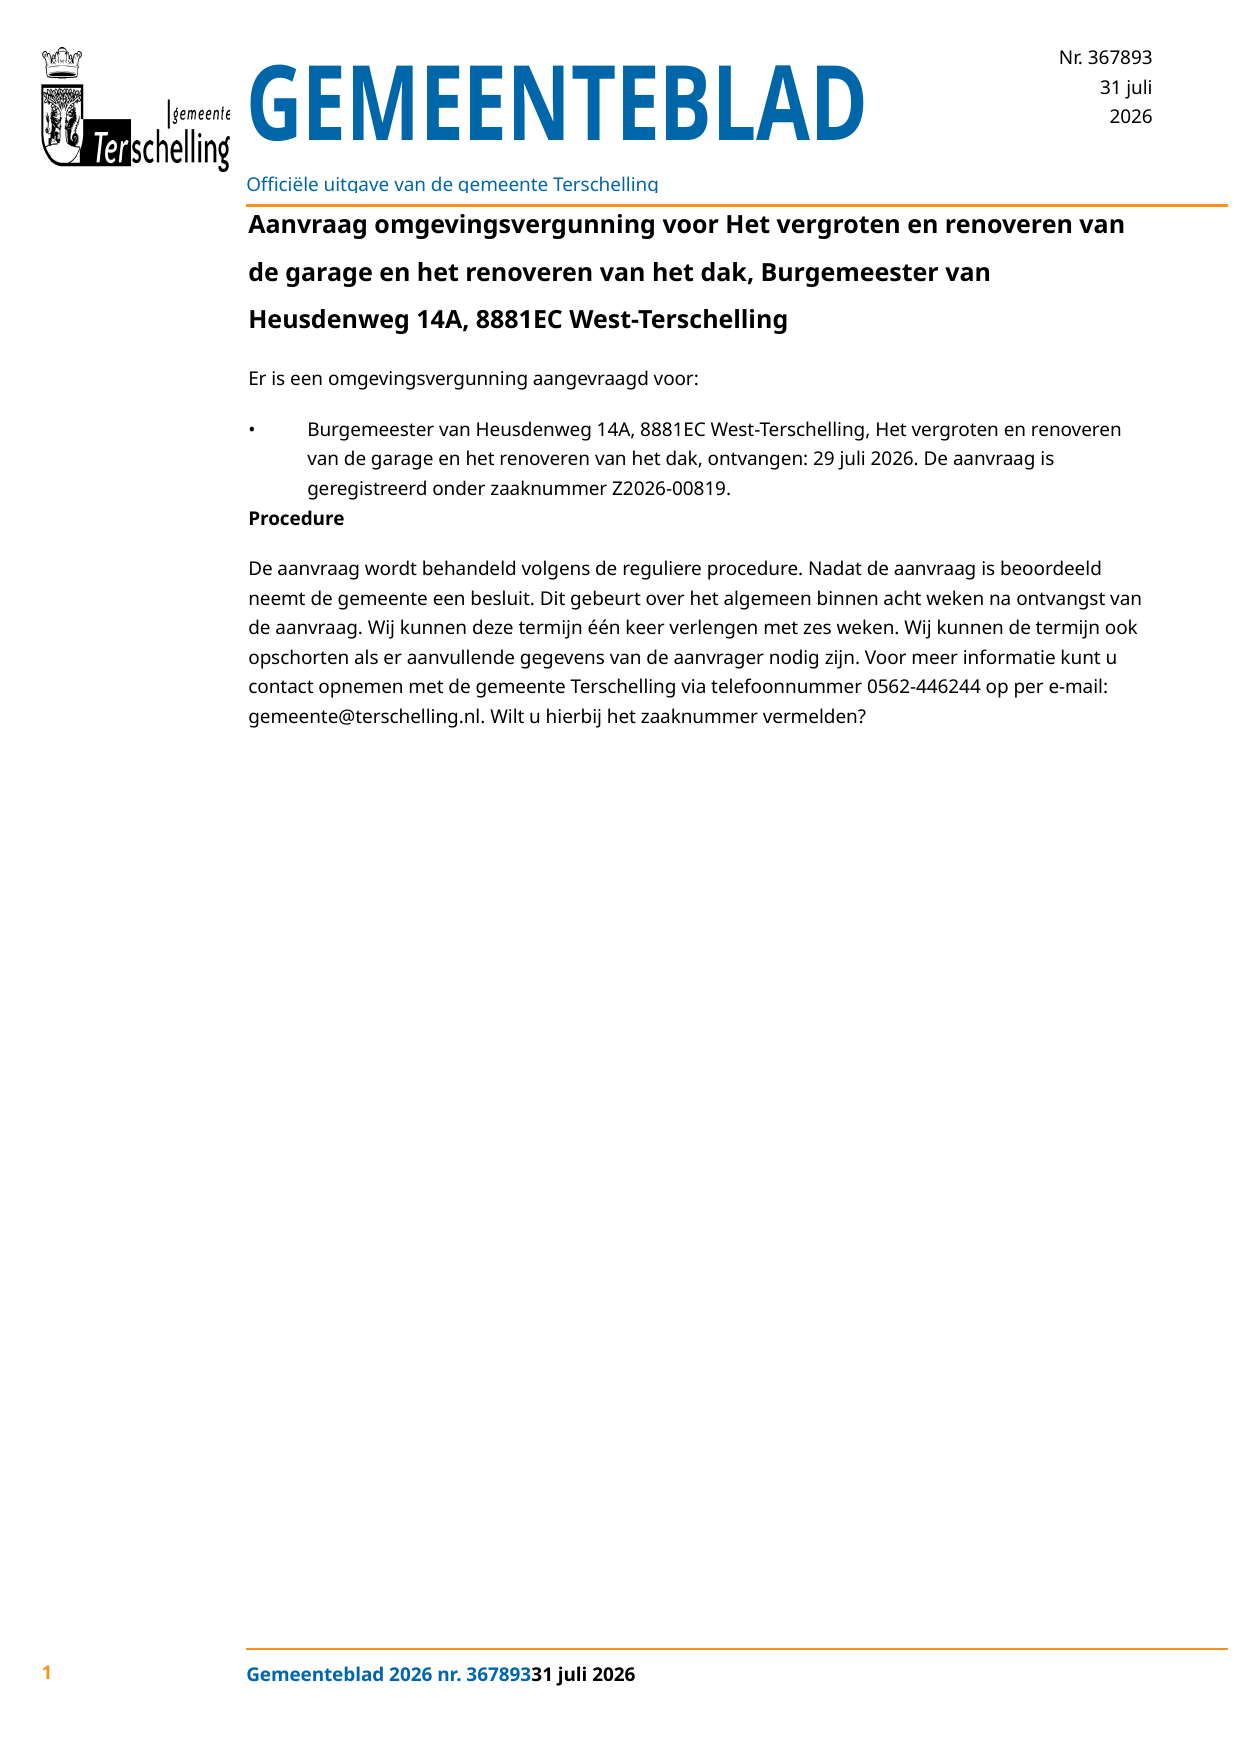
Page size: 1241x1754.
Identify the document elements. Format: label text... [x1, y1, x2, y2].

list Burgemeester van Heusdenweg 14A, 8881EC West-Terschelling, Het vergroten en renoveren van de garage en het renoveren van het dak, ontvangen: 29 juli 2026. De aanvraag is geregistreerd onder zaaknummer Z2026-00819. [248, 416, 1152, 501]
text Aanvraag omgevingsvergunning voor Het vergroten en renoveren van de garage en het renoveren van het dak, Burgemeester van Heusdenweg 14A, 8881EC West-Terschelling [248, 207, 1152, 336]
text De aanvraag wordt behandeld volgens de reguliere procedure. Nadat de aanvraag is beoordeeld neemt de gemeente een besluit. Dit gebeurt over het algemeen binnen acht weken na ontvangst van de aanvraag. Wij kunnen deze termijn één keer verlengen met zes weken. Wij kunnen de termijn ook opschorten als er aanvullende gegevens van de aanvrager nodig zijn. Voor meer informatie kunt u contact opnemen met de gemeente Terschelling via telefoonnummer 0562-446244 op per e-mail: gemeente@terschelling.nl. Wilt u hierbij het zaaknummer vermelden? [248, 555, 1152, 729]
text Er is een omgevingsvergunning aangevraagd voor: [248, 366, 1152, 391]
picture [41, 47, 231, 172]
text Procedure [248, 505, 1152, 530]
